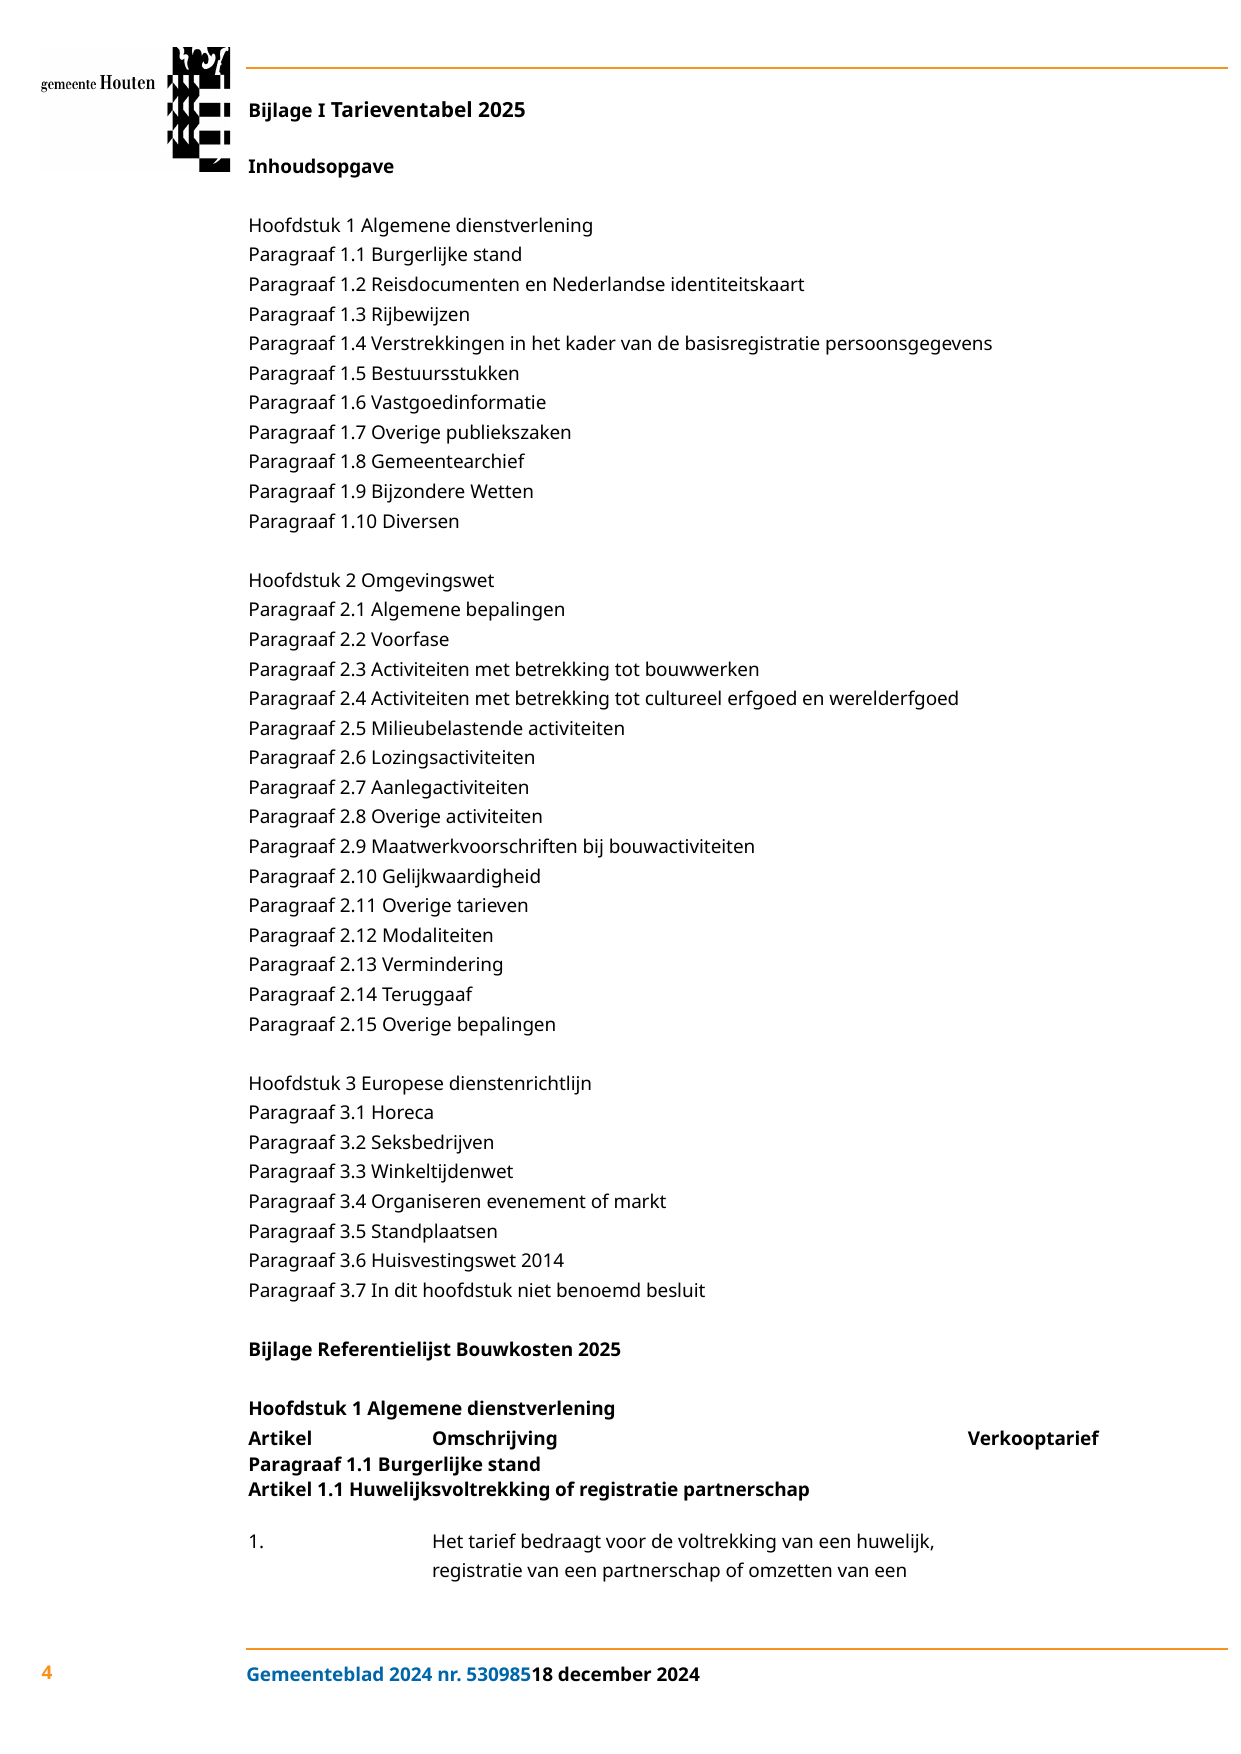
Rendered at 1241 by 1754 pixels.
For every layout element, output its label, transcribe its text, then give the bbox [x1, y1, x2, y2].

text Paragraaf 1.7 Overige publiekszaken [248, 419, 1152, 445]
text Paragraaf 2.1 Algemene bepalingen [248, 597, 1152, 622]
table_cell [968, 1528, 1152, 1583]
text Paragraaf 1.6 Vastgoedinformatie [248, 389, 1152, 415]
text Bijlage Referentielijst Bouwkosten 2025 [248, 1336, 1152, 1362]
text Paragraaf 2.14 Teruggaaf [248, 981, 1152, 1007]
table_cell Paragraaf 1.1 Burgerlijke stand [248, 1451, 1152, 1477]
text Paragraaf 2.13 Vermindering [248, 952, 1152, 977]
text Paragraaf 1.2 Reisdocumenten en Nederlandse identiteitskaart [248, 271, 1152, 297]
text Hoofdstuk 1 Algemene dienstverlening [248, 212, 1152, 238]
text Paragraaf 2.15 Overige bepalingen [248, 1011, 1152, 1037]
table_cell Artikel 1.1 Huwelijksvoltrekking of registratie partnerschap [248, 1477, 1152, 1502]
text Paragraaf 1.10 Diversen [248, 508, 1152, 534]
table_header Artikel [248, 1425, 432, 1451]
table_cell Het tarief bedraagt voor de voltrekking van een huwelijk, registratie van een partnerschap of omzetten van een [432, 1528, 968, 1583]
text Paragraaf 1.3 Rijbewijzen [248, 301, 1152, 327]
text Paragraaf 2.4 Activiteiten met betrekking tot cultureel erfgoed en werelderfgoed [248, 685, 1152, 711]
text Paragraaf 2.2 Voorfase [248, 626, 1152, 652]
text Paragraaf 2.5 Milieubelastende activiteiten [248, 715, 1152, 741]
table_header Omschrijving [432, 1425, 968, 1451]
text Paragraaf 1.5 Bestuursstukken [248, 360, 1152, 386]
table_cell [432, 1502, 968, 1528]
text Paragraaf 1.8 Gemeentearchief [248, 449, 1152, 474]
text Paragraaf 3.3 Winkeltijdenwet [248, 1159, 1152, 1184]
text Paragraaf 2.3 Activiteiten met betrekking tot bouwwerken [248, 656, 1152, 682]
text Paragraaf 2.11 Overige tarieven [248, 892, 1152, 918]
text Paragraaf 3.2 Seksbedrijven [248, 1129, 1152, 1155]
text Paragraaf 3.1 Horeca [248, 1099, 1152, 1125]
text Paragraaf 3.6 Huisvestingswet 2014 [248, 1247, 1152, 1273]
table_cell [248, 1502, 432, 1528]
picture [41, 47, 231, 172]
text Paragraaf 1.9 Bijzondere Wetten [248, 478, 1152, 504]
text Paragraaf 3.5 Standplaatsen [248, 1218, 1152, 1244]
text Paragraaf 2.9 Maatwerkvoorschriften bij bouwactiviteiten [248, 833, 1152, 859]
text Paragraaf 2.8 Overige activiteiten [248, 804, 1152, 829]
text Hoofdstuk 3 Europese dienstenrichtlijn [248, 1070, 1152, 1096]
table_header Verkooptarief [968, 1425, 1152, 1451]
text Bijlage I Tarieventabel 2025 [248, 95, 1152, 123]
text Paragraaf 2.10 Gelijkwaardigheid [248, 863, 1152, 889]
text Hoofdstuk 1 Algemene dienstverlening [248, 1395, 1152, 1421]
text Paragraaf 1.1 Burgerlijke stand [248, 242, 1152, 267]
text Paragraaf 2.6 Lozingsactiviteiten [248, 744, 1152, 770]
text Paragraaf 2.7 Aanlegactiviteiten [248, 774, 1152, 800]
text Paragraaf 3.4 Organiseren evenement of markt [248, 1188, 1152, 1214]
table_cell 1. [248, 1528, 432, 1583]
text Paragraaf 1.4 Verstrekkingen in het kader van de basisregistratie persoonsgegevens [248, 330, 1152, 356]
text Paragraaf 2.12 Modaliteiten [248, 922, 1152, 948]
text Hoofdstuk 2 Omgevingswet [248, 567, 1152, 593]
text Paragraaf 3.7 In dit hoofdstuk niet benoemd besluit [248, 1277, 1152, 1303]
text Inhoudsopgave [248, 153, 1152, 179]
table_cell [968, 1502, 1152, 1528]
